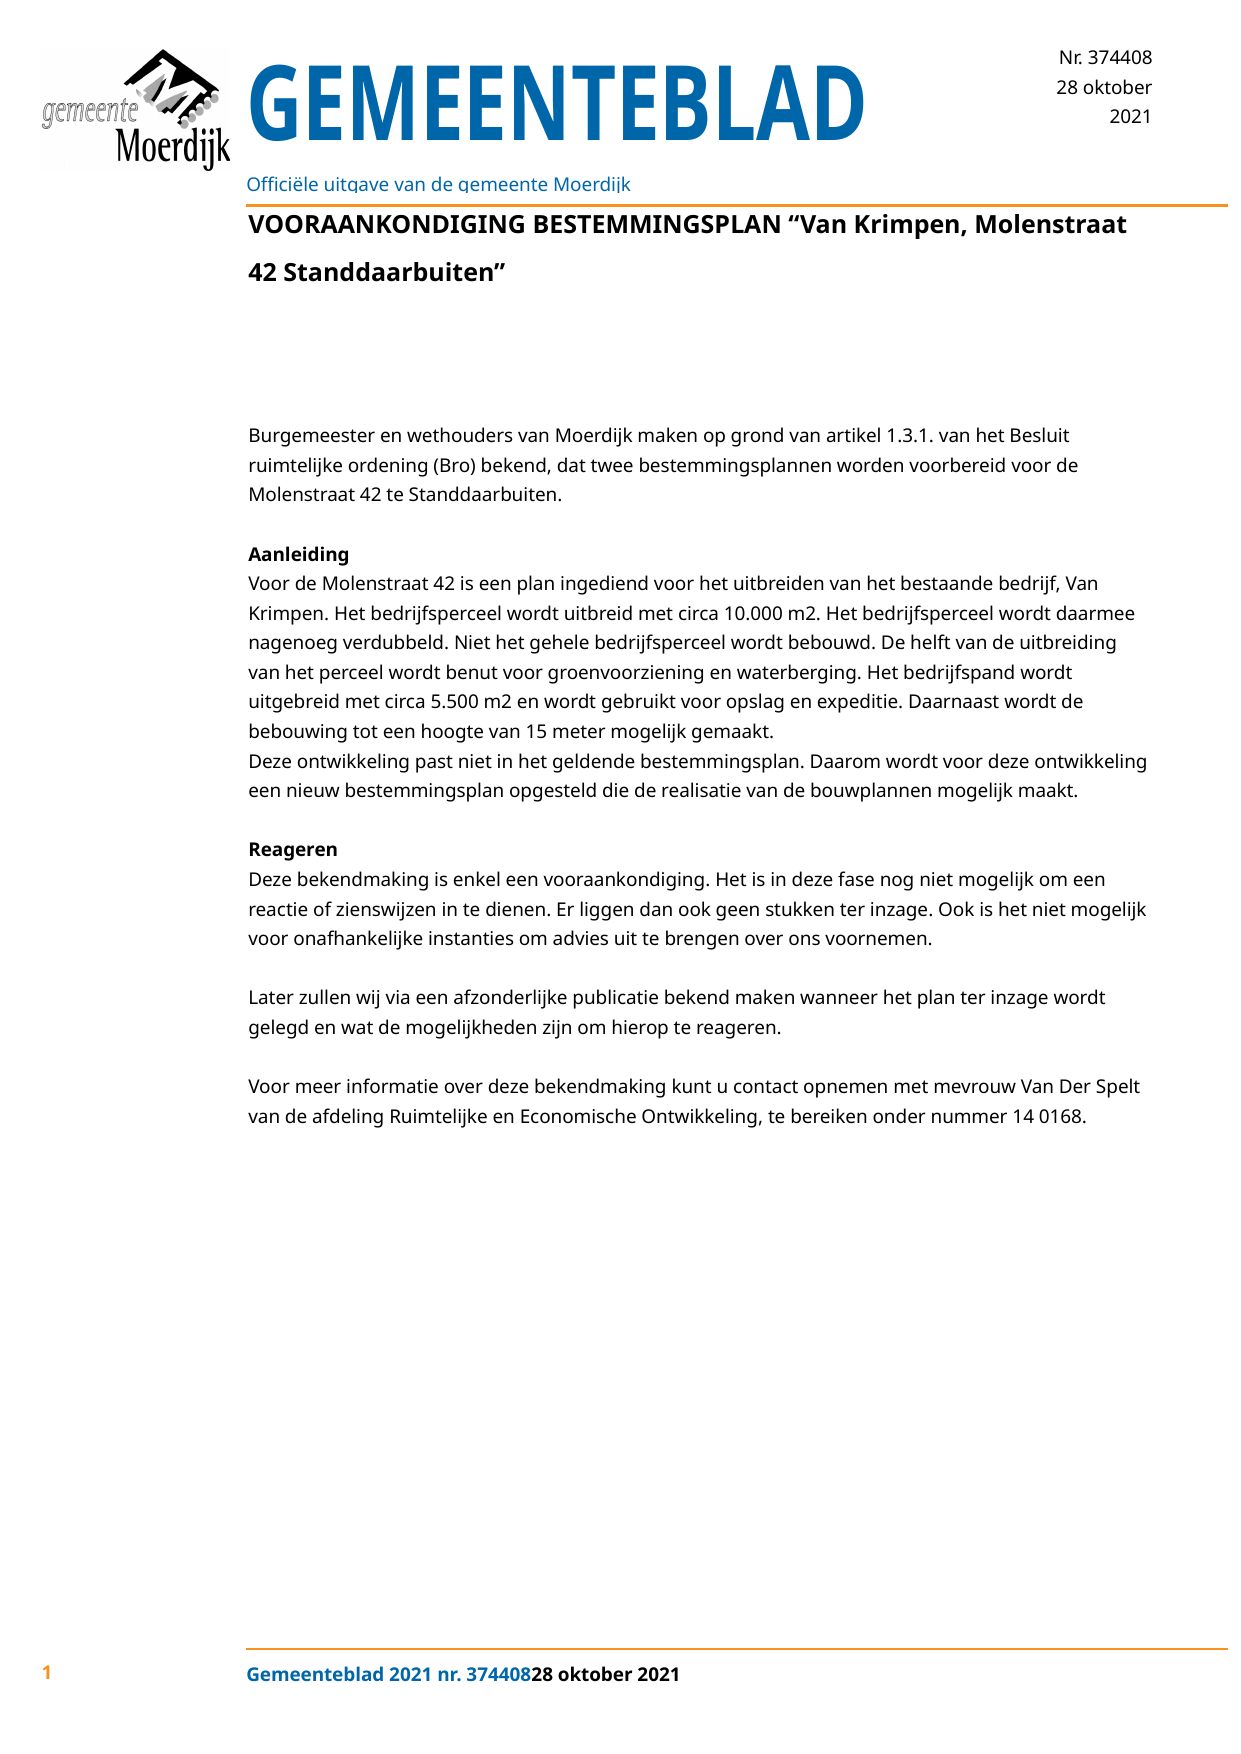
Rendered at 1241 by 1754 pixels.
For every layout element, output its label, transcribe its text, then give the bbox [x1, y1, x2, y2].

text Burgemeester en wethouders van Moerdijk maken op grond van artikel 1.3.1. van het Besluit ruimtelijke ordening (Bro) bekend, dat twee bestemmingsplannen worden voorbereid voor de Molenstraat 42 te Standdaarbuiten. [248, 422, 1152, 507]
text Deze bekendmaking is enkel een vooraankondiging. Het is in deze fase nog niet mogelijk om een reactie of zienswijzen in te dienen. Er liggen dan ook geen stukken ter inzage. Ook is het niet mogelijk voor onafhankelijke instanties om advies uit te brengen over ons voornemen. [248, 866, 1152, 951]
text Voor de Molenstraat 42 is een plan ingediend voor het uitbreiden van het bestaande bedrijf, Van Krimpen. Het bedrijfsperceel wordt uitbreid met circa 10.000 m2. Het bedrijfsperceel wordt daarmee nagenoeg verdubbeld. Niet het gehele bedrijfsperceel wordt bebouwd. De helft van de uitbreiding van het perceel wordt benut voor groenvoorziening en waterberging. Het bedrijfspand wordt uitgebreid met circa 5.500 m2 en wordt gebruikt voor opslag en expeditie. Daarnaast wordt de bebouwing tot een hoogte van 15 meter mogelijk gemaakt. [248, 570, 1152, 744]
text VOORAANKONDIGING BESTEMMINGSPLAN “Van Krimpen, Molenstraat 42 Standdaarbuiten” [248, 207, 1152, 288]
text Deze ontwikkeling past niet in het geldende bestemmingsplan. Daarom wordt voor deze ontwikkeling een nieuw bestemmingsplan opgesteld die de realisatie van de bouwplannen mogelijk maakt. [248, 748, 1152, 803]
text Reageren [248, 837, 1152, 862]
text Aanleiding [248, 541, 1152, 567]
text Voor meer informatie over deze bekendmaking kunt u contact opnemen met mevrouw Van Der Spelt van de afdeling Ruimtelijke en Economische Ontwikkeling, te bereiken onder nummer 14 0168. [248, 1073, 1152, 1129]
picture [41, 47, 231, 172]
text Later zullen wij via een afzonderlijke publicatie bekend maken wanneer het plan ter inzage wordt gelegd en wat de mogelijkheden zijn om hierop te reageren. [248, 984, 1152, 1040]
